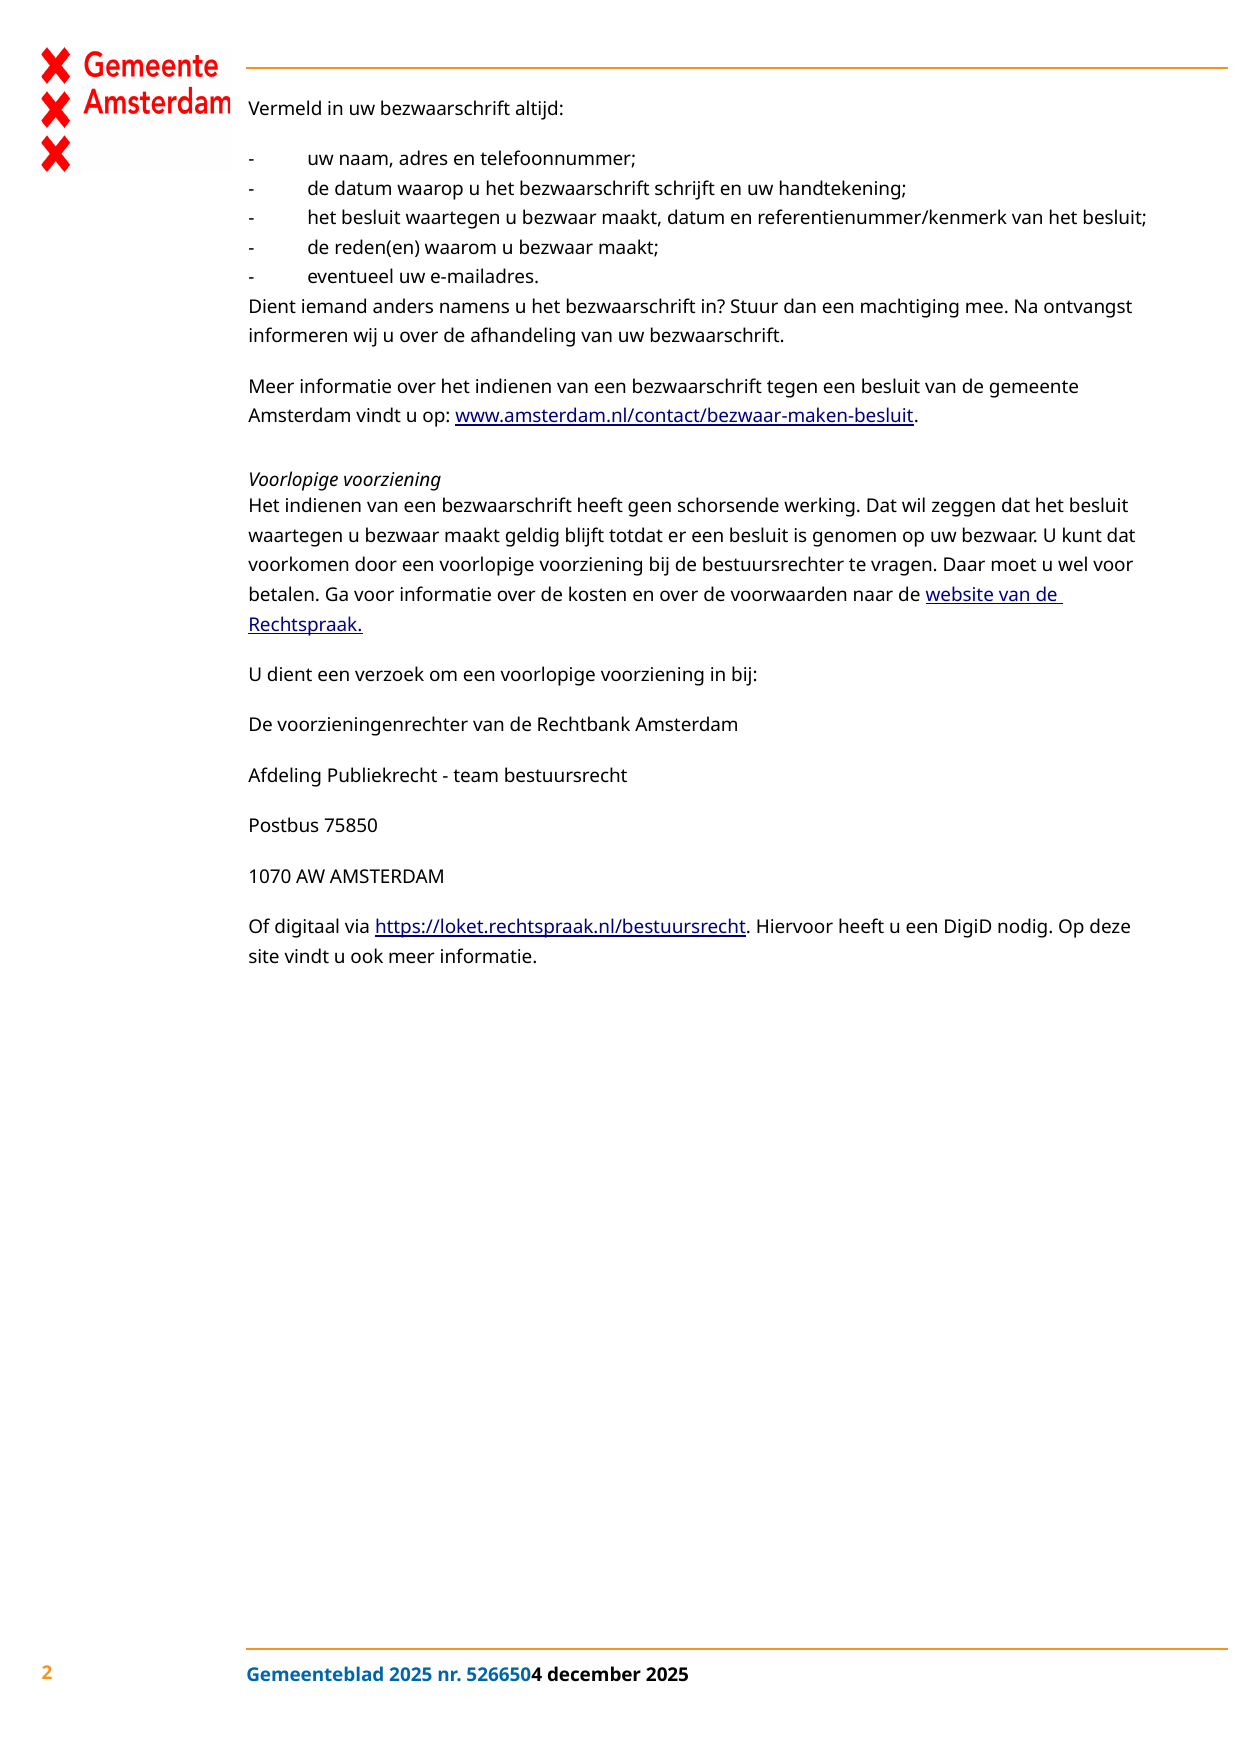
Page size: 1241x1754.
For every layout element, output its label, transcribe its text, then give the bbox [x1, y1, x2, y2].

text Het indienen van een bezwaarschrift heeft geen schorsende werking. Dat wil zeggen dat het besluit waartegen u bezwaar maakt geldig blijft totdat er een besluit is genomen op uw bezwaar. U kunt dat voorkomen door een voorlopige voorziening bij de bestuursrechter te vragen. Daar moet u wel voor betalen. Ga voor informatie over de kosten en over de voorwaarden naar de website van de Rechtspraak. [248, 492, 1152, 636]
list eventueel uw e-mailadres. [248, 263, 1152, 289]
text Dient iemand anders namens u het bezwaarschrift in? Stuur dan een machtiging mee. Na ontvangst informeren wij u over de afhandeling van uw bezwaarschrift. [248, 293, 1152, 348]
text U dient een verzoek om een voorlopige voorziening in bij: [248, 661, 1152, 687]
text Voorlopige voorziening [248, 467, 1152, 492]
text Meer informatie over het indienen van een bezwaarschrift tegen een besluit van de gemeente Amsterdam vindt u op: www.amsterdam.nl/contact/bezwaar-maken-besluit. [248, 373, 1152, 428]
text Afdeling Publiekrecht - team bestuursrecht [248, 762, 1152, 788]
list de datum waarop u het bezwaarschrift schrijft en uw handtekening; [248, 175, 1152, 201]
text Of digitaal via https://loket.rechtspraak.nl/bestuursrecht. Hiervoor heeft u een DigiD nodig. Op deze site vindt u ook meer informatie. [248, 913, 1152, 968]
list het besluit waartegen u bezwaar maakt, datum en referentienummer/kenmerk van het besluit; [248, 204, 1152, 230]
text Postbus 75850 [248, 812, 1152, 838]
text De voorzieningenrechter van de Rechtbank Amsterdam [248, 712, 1152, 737]
text Vermeld in uw bezwaarschrift altijd: [248, 95, 1152, 121]
text 1070 AW AMSTERDAM [248, 863, 1152, 888]
picture [41, 47, 231, 172]
list uw naam, adres en telefoonnummer; [248, 145, 1152, 171]
list de reden(en) waarom u bezwaar maakt; [248, 234, 1152, 260]
